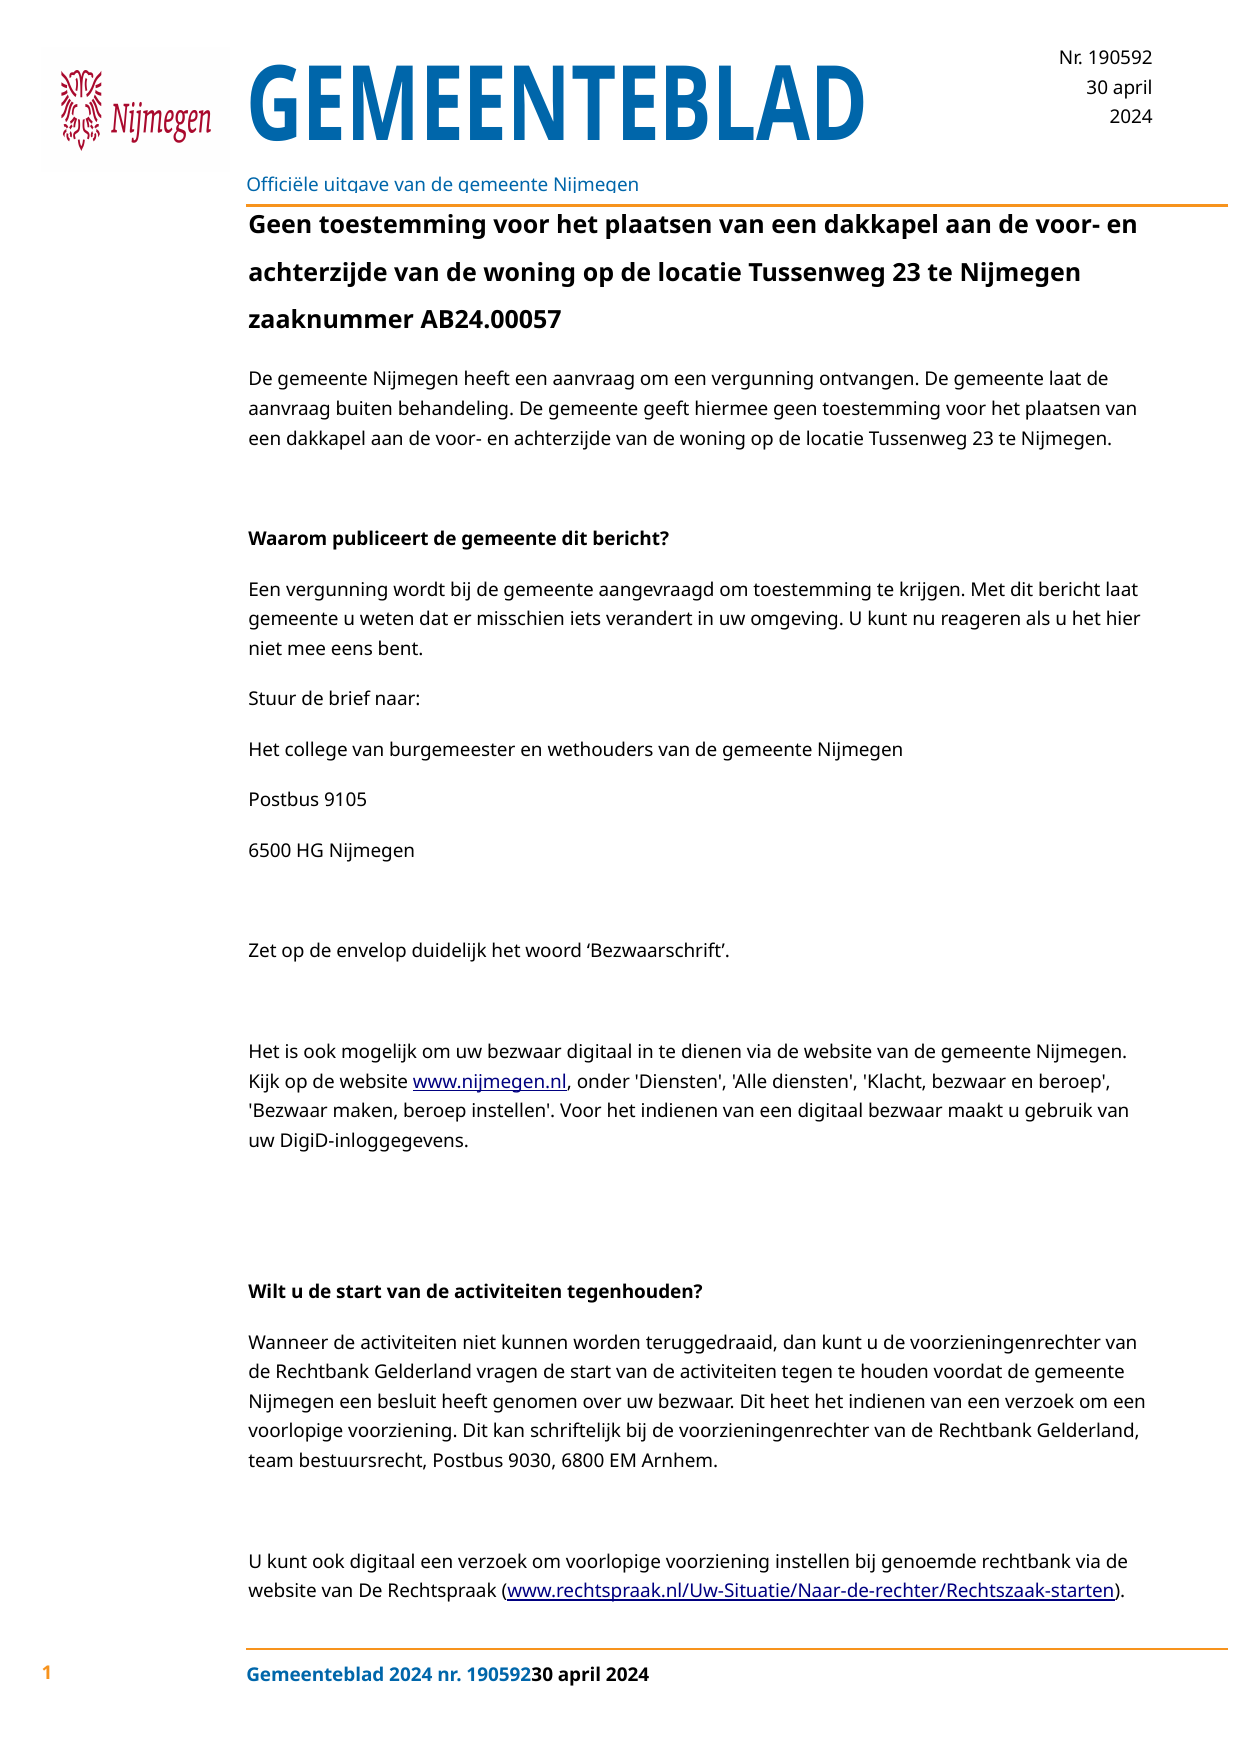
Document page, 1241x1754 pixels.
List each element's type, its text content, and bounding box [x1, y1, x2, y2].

text Waarom publiceert de gemeente dit bericht? [248, 526, 1152, 551]
text Het college van burgemeester en wethouders van de gemeente Nijmegen [248, 736, 1152, 762]
text Stuur de brief naar: [248, 686, 1152, 711]
text Zet op de envelop duidelijk het woord ‘Bezwaarschrift’. [248, 938, 1152, 963]
text Een vergunning wordt bij de gemeente aangevraagd om toestemming te krijgen. Met dit bericht laat gemeente u weten dat er misschien iets verandert in uw omgeving. U kunt nu reageren als u het hier niet mee eens bent. [248, 576, 1152, 661]
text Geen toestemming voor het plaatsen van een dakkapel aan de voor- en achterzijde van de woning op de locatie Tussenweg 23 te Nijmegen zaaknummer AB24.00057 [248, 207, 1152, 336]
text Wilt u de start van de activiteiten tegenhouden? [248, 1278, 1152, 1304]
text De gemeente Nijmegen heeft een aanvraag om een vergunning ontvangen. De gemeente laat de aanvraag buiten behandeling. De gemeente geeft hiermee geen toestemming voor het plaatsen van een dakkapel aan de voor- en achterzijde van de woning op de locatie Tussenweg 23 te Nijmegen. [248, 366, 1152, 450]
text Wanneer de activiteiten niet kunnen worden teruggedraaid, dan kunt u de voorzieningenrechter van de Rechtbank Gelderland vragen de start van de activiteiten tegen te houden voordat de gemeente Nijmegen een besluit heeft genomen over uw bezwaar. Dit heet het indienen van een verzoek om een voorlopige voorziening. Dit kan schriftelijk bij de voorzieningenrechter van de Rechtbank Gelderland, team bestuursrecht, Postbus 9030, 6800 EM Arnhem. [248, 1329, 1152, 1473]
text Postbus 9105 [248, 786, 1152, 812]
picture [41, 47, 231, 172]
text Het is ook mogelijk om uw bezwaar digitaal in te dienen via de website van de gemeente Nijmegen. Kijk op de website www.nijmegen.nl, onder 'Diensten', 'Alle diensten', 'Klacht, bezwaar en beroep', 'Bezwaar maken, beroep instellen'. Voor het indienen van een digitaal bezwaar maakt u gebruik van uw DigiD-inloggegevens. [248, 1038, 1152, 1153]
text 6500 HG Nijmegen [248, 837, 1152, 862]
text U kunt ook digitaal een verzoek om voorlopige voorziening instellen bij genoemde rechtbank via de website van De Rechtspraak (www.rechtspraak.nl/Uw-Situatie/Naar-de-rechter/Rechtszaak-starten). [248, 1548, 1152, 1603]
